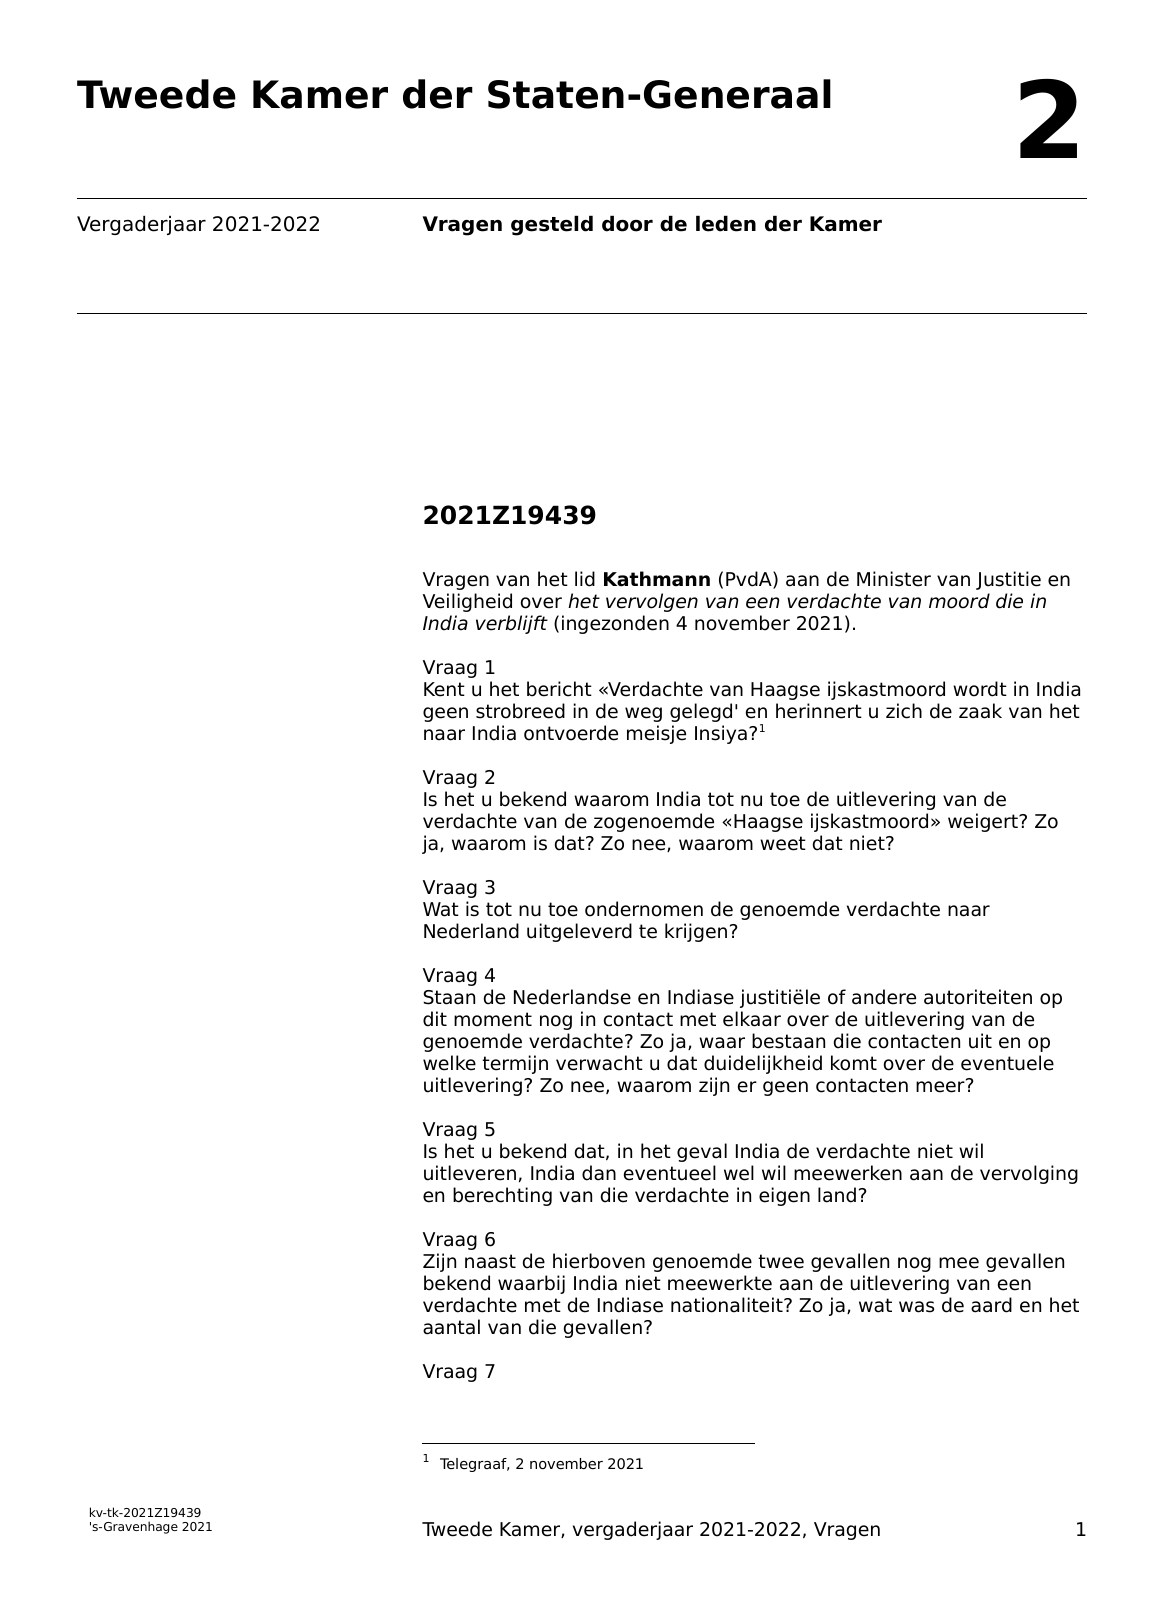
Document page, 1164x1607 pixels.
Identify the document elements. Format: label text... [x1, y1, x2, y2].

text 's-Gravenhage 2021 [88, 1520, 323, 1534]
text Wat is tot nu toe ondernomen de genoemde verdachte naar Nederland uitgeleverd te krijgen? [422, 899, 1087, 943]
text Is het u bekend dat, in het geval India de verdachte niet wil uitleveren, India dan eventueel wel wil meewerken aan de vervolging en berechting van die verdachte in eigen land? [422, 1141, 1087, 1207]
text Vraag 7 [422, 1361, 1087, 1383]
table_cell Vragen gesteld door de leden der Kamer [422, 199, 1087, 313]
table_header 2 [886, 59, 1087, 198]
text Telegraaf, 2 november 2021 [422, 1452, 1087, 1474]
text Zijn naast de hierboven genoemde twee gevallen nog mee gevallen bekend waarbij India niet meewerkte aan de uitlevering van een verdachte met de Indiase nationaliteit? Zo ja, wat was de aard en het aantal van die gevallen? [422, 1251, 1087, 1339]
text Vragen van het lid Kathmann (PvdA) aan de Minister van Justitie en Veiligheid over het vervolgen van een verdachte van moord die in India verblijft (ingezonden 4 november 2021). [422, 569, 1087, 635]
text Vraag 4 [422, 965, 1087, 987]
table_header Tweede Kamer der Staten-Generaal [77, 59, 886, 198]
text Vraag 3 [422, 877, 1087, 899]
text Vraag 6 [422, 1229, 1087, 1251]
text 2021Z19439 [422, 501, 1087, 531]
text kv-tk-2021Z19439 [88, 1506, 323, 1520]
text Is het u bekend waarom India tot nu toe de uitlevering van de verdachte van de zogenoemde «Haagse ijskastmoord» weigert? Zo ja, waarom is dat? Zo nee, waarom weet dat niet? [422, 789, 1087, 855]
text Vraag 1 [422, 657, 1087, 679]
text Vraag 5 [422, 1119, 1087, 1141]
text Vraag 2 [422, 767, 1087, 789]
table_cell Vergaderjaar 2021-2022 [77, 199, 422, 313]
text Staan de Nederlandse en Indiase justitiële of andere autoriteiten op dit moment nog in contact met elkaar over de uitlevering van de genoemde verdachte? Zo ja, waar bestaan die contacten uit en op welke termijn verwacht u dat duidelijkheid komt over de eventuele uitlevering? Zo nee, waarom zijn er geen contacten meer? [422, 987, 1087, 1097]
text Kent u het bericht «Verdachte van Haagse ijskastmoord wordt in India geen strobreed in de weg gelegd' en herinnert u zich de zaak van het naar India ontvoerde meisje Insiya? [422, 679, 1087, 745]
